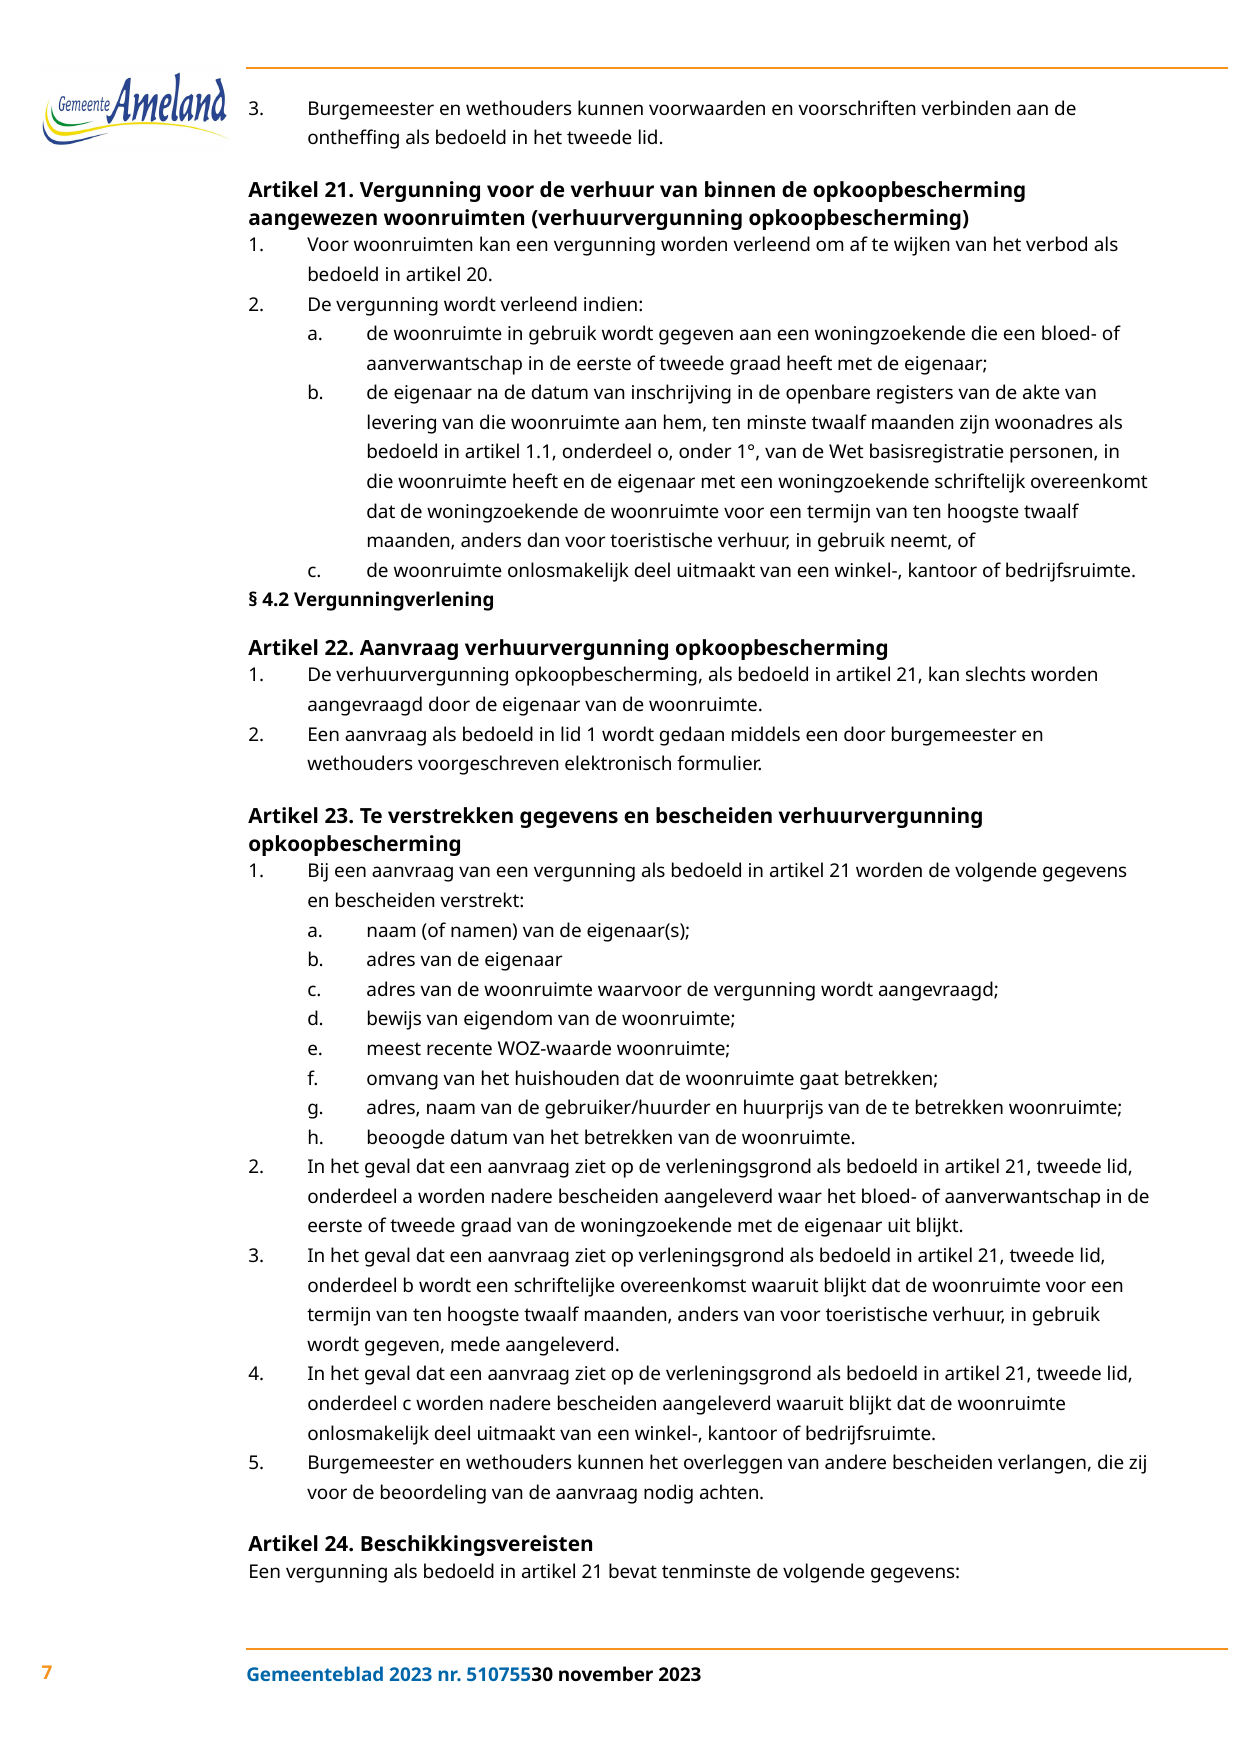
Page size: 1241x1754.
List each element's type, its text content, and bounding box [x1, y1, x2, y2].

list adres, naam van de gebruiker/huurder en huurprijs van de te betrekken woonruimte; [307, 1094, 1152, 1120]
list beoogde datum van het betrekken van de woonruimte. [307, 1124, 1152, 1150]
list de eigenaar na de datum van inschrijving in de openbare registers van de akte van levering van die woonruimte aan hem, ten minste twaalf maanden zijn woonadres als bedoeld in artikel 1.1, onderdeel o, onder 1°, van de Wet basisregistratie personen, in die woonruimte heeft en de eigenaar met een woningzoekende schriftelijk overeenkomt dat de woningzoekende de woonruimte voor een termijn van ten hoogste twaalf maanden, anders dan voor toeristische verhuur, in gebruik neemt, of [307, 379, 1152, 553]
list In het geval dat een aanvraag ziet op de verleningsgrond als bedoeld in artikel 21, tweede lid, onderdeel c worden nadere bescheiden aangeleverd waaruit blijkt dat de woonruimte onlosmakelijk deel uitmaakt van een winkel-, kantoor of bedrijfsruimte. [248, 1361, 1152, 1446]
text Artikel 23. Te verstrekken gegevens en bescheiden verhuurvergunning opkoopbescherming [248, 801, 1152, 858]
picture [41, 47, 231, 172]
list bewijs van eigendom van de woonruimte; [307, 1006, 1152, 1031]
list naam (of namen) van de eigenaar(s); [307, 917, 1152, 943]
list Een aanvraag als bedoeld in lid 1 wordt gedaan middels een door burgemeester en wethouders voorgeschreven elektronisch formulier. [248, 721, 1152, 776]
list De vergunning wordt verleend indien: [248, 291, 1152, 317]
list meest recente WOZ-waarde woonruimte; [307, 1035, 1152, 1061]
list de woonruimte onlosmakelijk deel uitmaakt van een winkel-, kantoor of bedrijfsruimte. [307, 557, 1152, 583]
list omvang van het huishouden dat de woonruimte gaat betrekken; [307, 1065, 1152, 1091]
list In het geval dat een aanvraag ziet op verleningsgrond als bedoeld in artikel 21, tweede lid, onderdeel b wordt een schriftelijke overeenkomst waaruit blijkt dat de woonruimte voor een termijn van ten hoogste twaalf maanden, anders van voor toeristische verhuur, in gebruik wordt gegeven, mede aangeleverd. [248, 1242, 1152, 1357]
list Bij een aanvraag van een vergunning als bedoeld in artikel 21 worden de volgende gegevens en bescheiden verstrekt: [248, 858, 1152, 913]
text Artikel 21. Vergunning voor de verhuur van binnen de opkoopbescherming aangewezen woonruimten (verhuurvergunning opkoopbescherming) [248, 175, 1152, 232]
text Een vergunning als bedoeld in artikel 21 bevat tenminste de volgende gegevens: [248, 1558, 1152, 1583]
list adres van de woonruimte waarvoor de vergunning wordt aangevraagd; [307, 976, 1152, 1002]
text § 4.2 Vergunningverlening [248, 587, 1152, 612]
text Artikel 22. Aanvraag verhuurvergunning opkoopbescherming [248, 633, 1152, 662]
list de woonruimte in gebruik wordt gegeven aan een woningzoekende die een bloed- of aanverwantschap in de eerste of tweede graad heeft met de eigenaar; [307, 320, 1152, 376]
list De verhuurvergunning opkoopbescherming, als bedoeld in artikel 21, kan slechts worden aangevraagd door de eigenaar van de woonruimte. [248, 662, 1152, 717]
list In het geval dat een aanvraag ziet op de verleningsgrond als bedoeld in artikel 21, tweede lid, onderdeel a worden nadere bescheiden aangeleverd waar het bloed- of aanverwantschap in de eerste of tweede graad van de woningzoekende met de eigenaar uit blijkt. [248, 1153, 1152, 1238]
list Burgemeester en wethouders kunnen het overleggen van andere bescheiden verlangen, die zij voor de beoordeling van de aanvraag nodig achten. [248, 1449, 1152, 1505]
text Artikel 24. Beschikkingsvereisten [248, 1529, 1152, 1558]
list adres van de eigenaar [307, 946, 1152, 972]
list Burgemeester en wethouders kunnen voorwaarden en voorschriften verbinden aan de ontheffing als bedoeld in het tweede lid. [248, 95, 1152, 150]
list Voor woonruimten kan een vergunning worden verleend om af te wijken van het verbod als bedoeld in artikel 20. [248, 232, 1152, 287]
